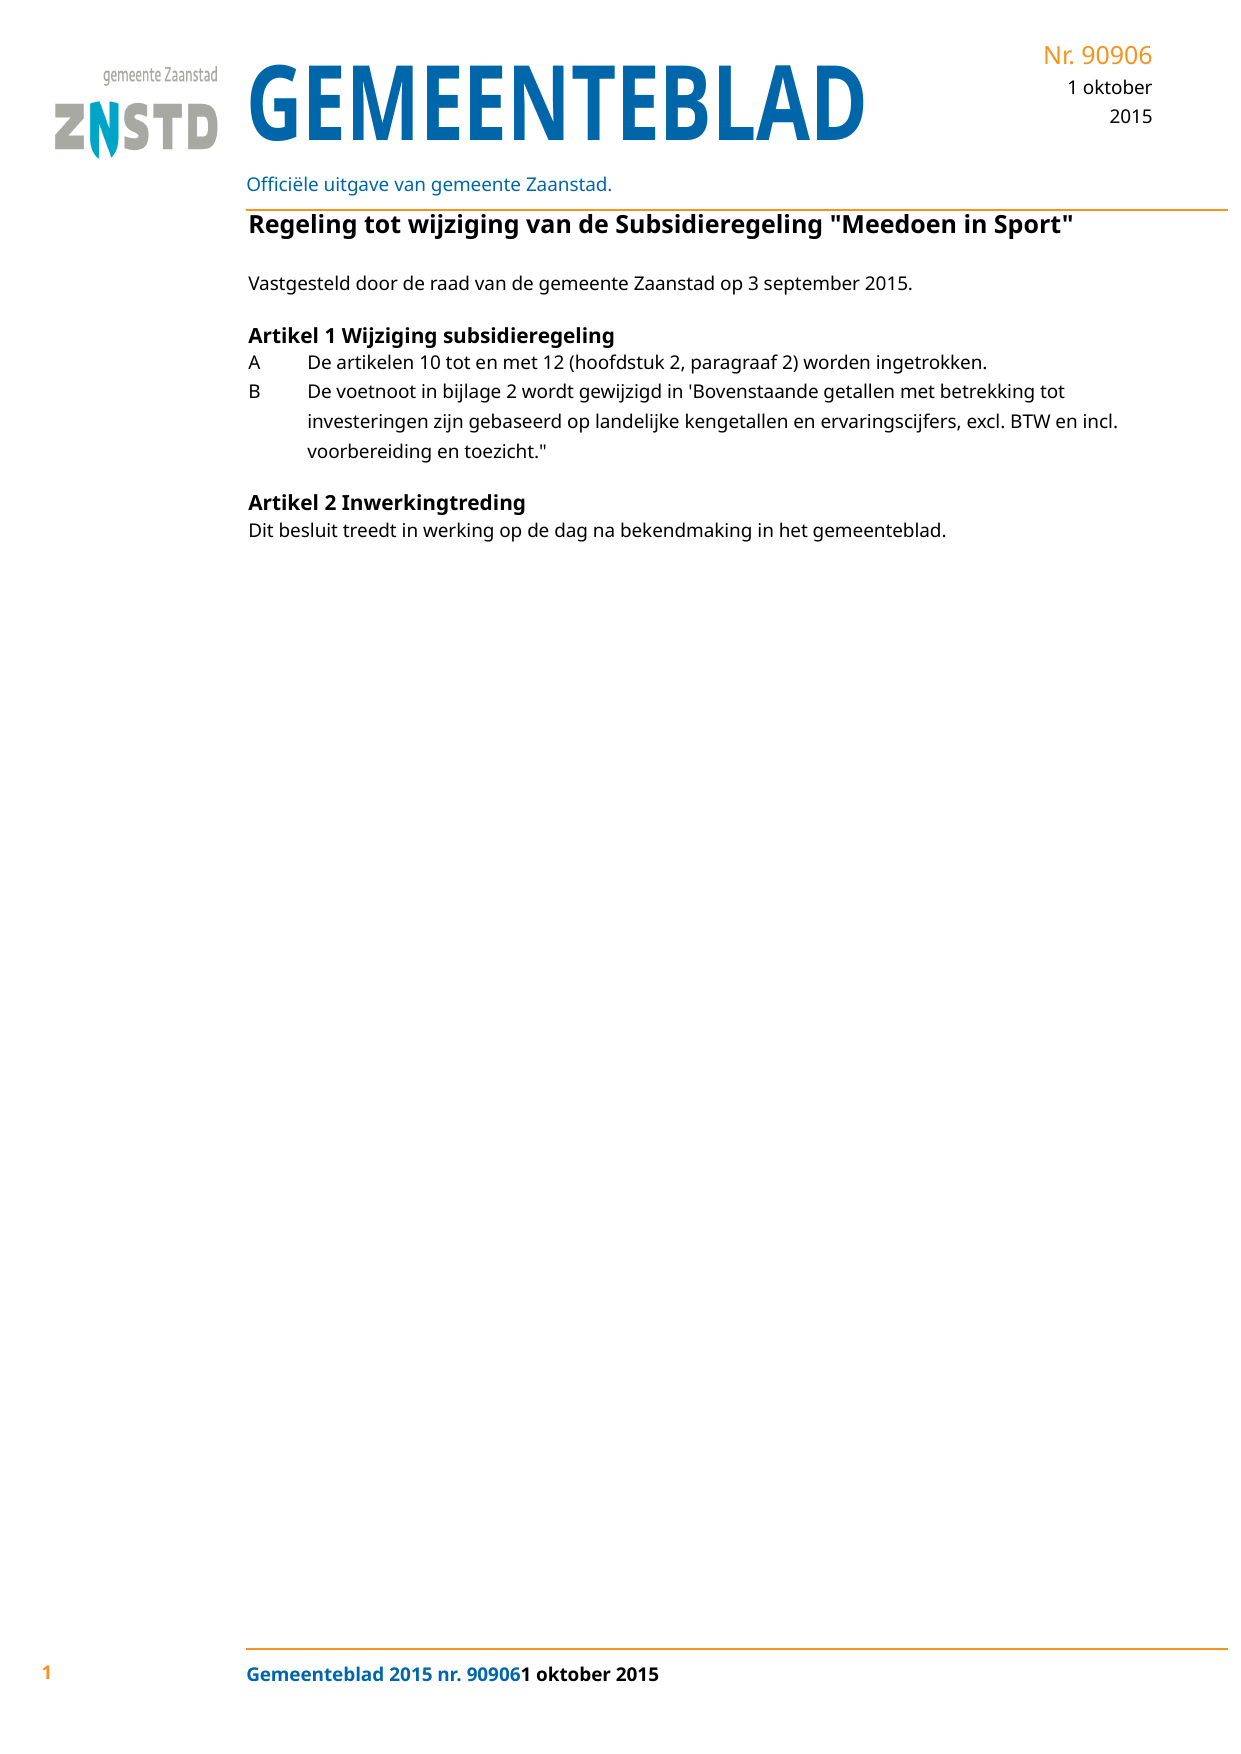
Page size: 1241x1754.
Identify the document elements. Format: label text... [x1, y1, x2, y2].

list De voetnoot in bijlage 2 wordt gewijzigd in 'Bovenstaande getallen met betrekking tot investeringen zijn gebaseerd op landelijke kengetallen en ervaringscijfers, excl. BTW en incl. voorbereiding en toezicht." [248, 379, 1152, 464]
text Artikel 1 Wijziging subsidieregeling [248, 321, 1152, 349]
text Regeling tot wijziging van de Subsidieregeling "Meedoen in Sport" [248, 211, 1152, 241]
text Vastgesteld door de raad van de gemeente Zaanstad op 3 september 2015. [248, 270, 1152, 296]
list De artikelen 10 tot en met 12 (hoofdstuk 2, paragraaf 2) worden ingetrokken. [248, 349, 1152, 375]
text Dit besluit treedt in werking op de dag na bekendmaking in het gemeenteblad. [248, 517, 1152, 542]
text Artikel 2 Inwerkingtreding [248, 488, 1152, 517]
picture [41, 47, 231, 172]
